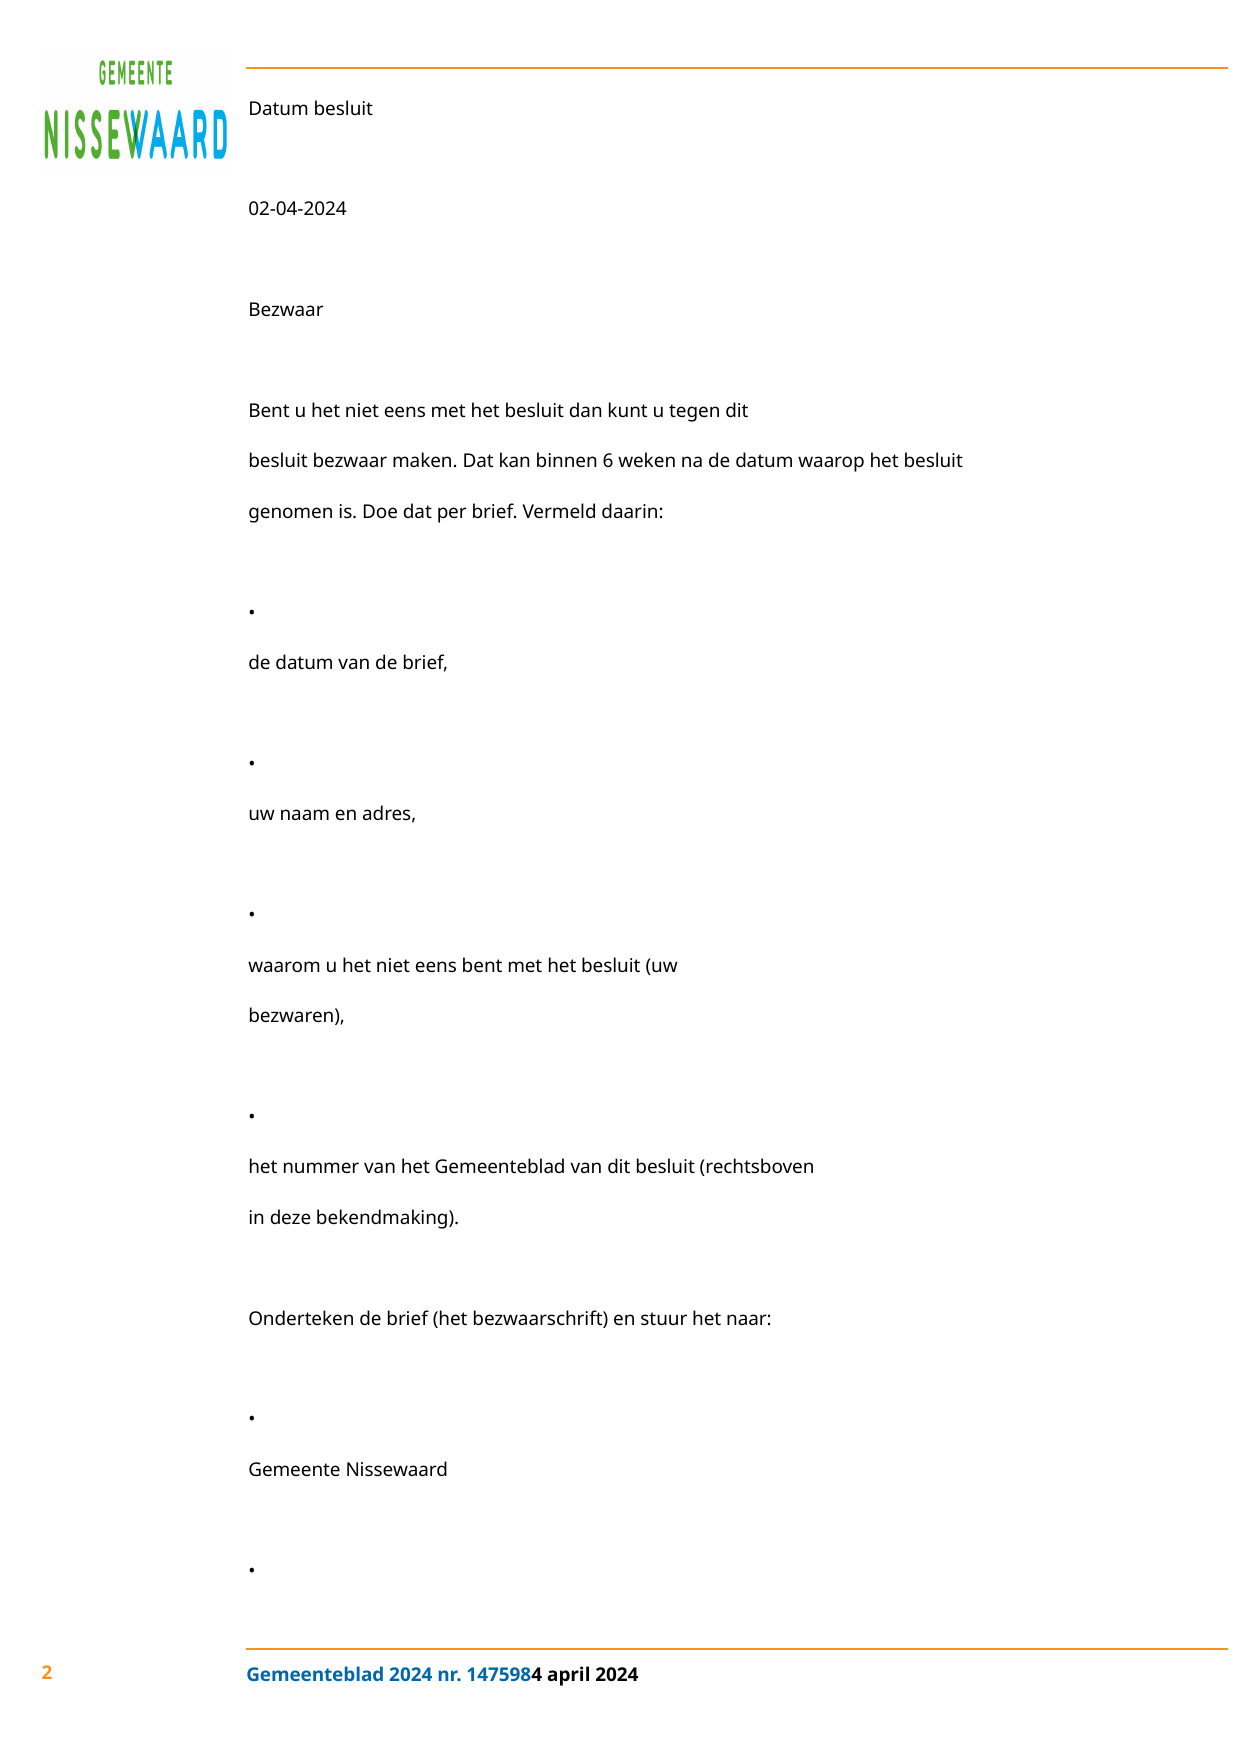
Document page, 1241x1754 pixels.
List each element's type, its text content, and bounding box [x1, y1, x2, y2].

text uw naam en adres, [248, 801, 1152, 826]
text genomen is. Doe dat per brief. Vermeld daarin: [248, 498, 1152, 524]
text in deze bekendmaking). [248, 1204, 1152, 1230]
text besluit bezwaar maken. Dat kan binnen 6 weken na de datum waarop het besluit [248, 448, 1152, 473]
text Bent u het niet eens met het besluit dan kunt u tegen dit [248, 397, 1152, 423]
text Datum besluit [248, 95, 1152, 121]
text • [248, 599, 1152, 625]
text bezwaren), [248, 1002, 1152, 1028]
picture [41, 47, 231, 172]
text • [248, 1406, 1152, 1431]
text 02-04-2024 [248, 196, 1152, 221]
text • [248, 901, 1152, 927]
text de datum van de brief, [248, 649, 1152, 675]
text • [248, 1103, 1152, 1129]
text Gemeente Nissewaard [248, 1456, 1152, 1482]
text • [248, 1557, 1152, 1583]
text waarom u het niet eens bent met het besluit (uw [248, 952, 1152, 978]
text het nummer van het Gemeenteblad van dit besluit (rechtsboven [248, 1153, 1152, 1179]
text Onderteken de brief (het bezwaarschrift) en stuur het naar: [248, 1305, 1152, 1331]
text • [248, 750, 1152, 776]
text Bezwaar [248, 296, 1152, 322]
